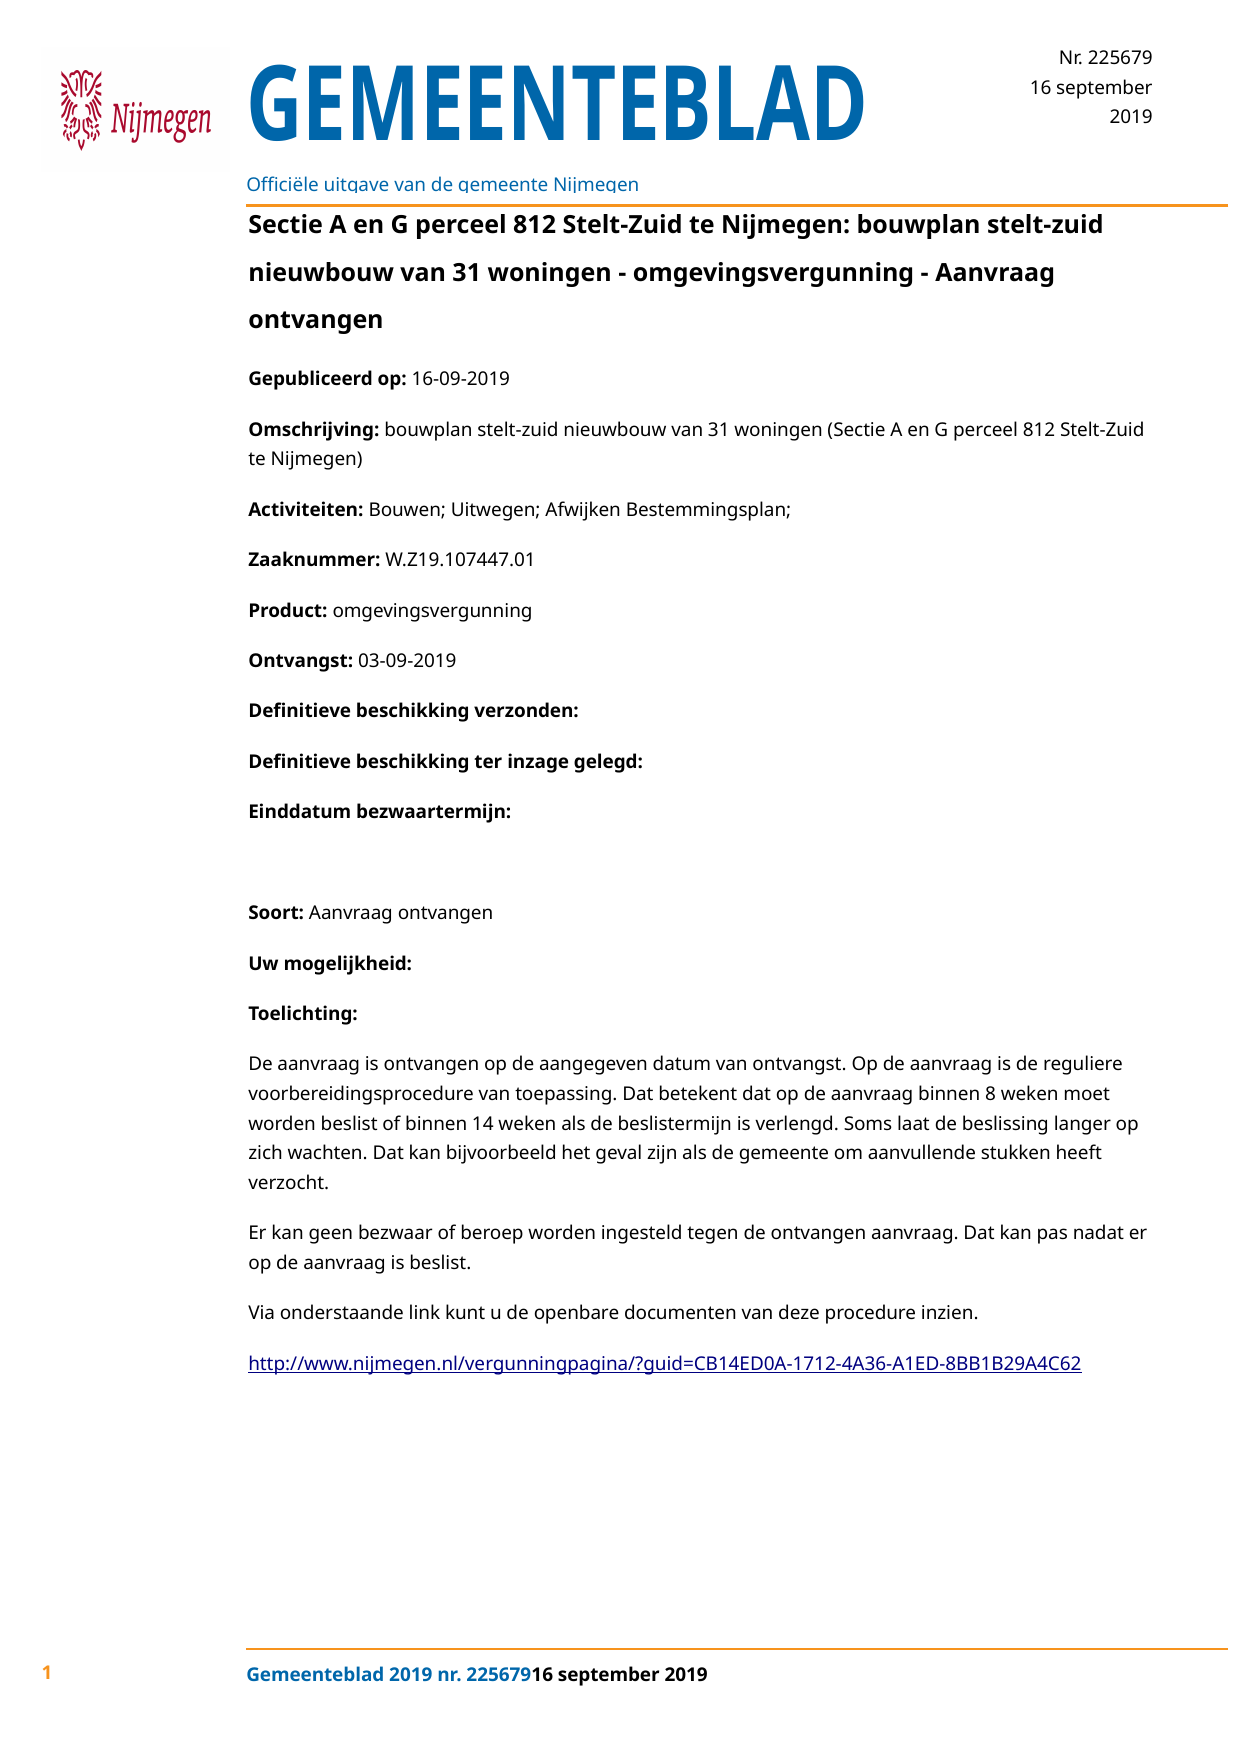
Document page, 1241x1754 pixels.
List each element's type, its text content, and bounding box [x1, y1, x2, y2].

text Omschrijving: bouwplan stelt-zuid nieuwbouw van 31 woningen (Sectie A en G perceel 812 Stelt-Zuid te Nijmegen) [248, 416, 1152, 471]
text Sectie A en G perceel 812 Stelt-Zuid te Nijmegen: bouwplan stelt-zuid nieuwbouw van 31 woningen - omgevingsvergunning - Aanvraag ontvangen [248, 207, 1152, 336]
text Definitieve beschikking ter inzage gelegd: [248, 748, 1152, 774]
picture [41, 47, 231, 172]
text Gepubliceerd op: 16-09-2019 [248, 366, 1152, 391]
text Einddatum bezwaartermijn: [248, 798, 1152, 824]
text Ontvangst: 03-09-2019 [248, 647, 1152, 673]
text Activiteiten: Bouwen; Uitwegen; Afwijken Bestemmingsplan; [248, 496, 1152, 522]
text Via onderstaande link kunt u de openbare documenten van deze procedure inzien. [248, 1299, 1152, 1325]
text Zaaknummer: W.Z19.107447.01 [248, 546, 1152, 572]
text http://www.nijmegen.nl/vergunningpagina/?guid=CB14ED0A-1712-4A36-A1ED-8BB1B29A4C62 [248, 1350, 1152, 1375]
text Toelichting: [248, 1000, 1152, 1026]
text Uw mogelijkheid: [248, 950, 1152, 975]
text Definitieve beschikking verzonden: [248, 698, 1152, 723]
text De aanvraag is ontvangen op de aangegeven datum van ontvangst. Op de aanvraag is de reguliere voorbereidingsprocedure van toepassing. Dat betekent dat op de aanvraag binnen 8 weken moet worden beslist of binnen 14 weken als de beslistermijn is verlengd. Soms laat de beslissing langer op zich wachten. Dat kan bijvoorbeeld het geval zijn als de gemeente om aanvullende stukken heeft verzocht. [248, 1051, 1152, 1194]
text Soort: Aanvraag ontvangen [248, 899, 1152, 925]
text Product: omgevingsvergunning [248, 597, 1152, 622]
text Er kan geen bezwaar of beroep worden ingesteld tegen de ontvangen aanvraag. Dat kan pas nadat er op de aanvraag is beslist. [248, 1219, 1152, 1274]
